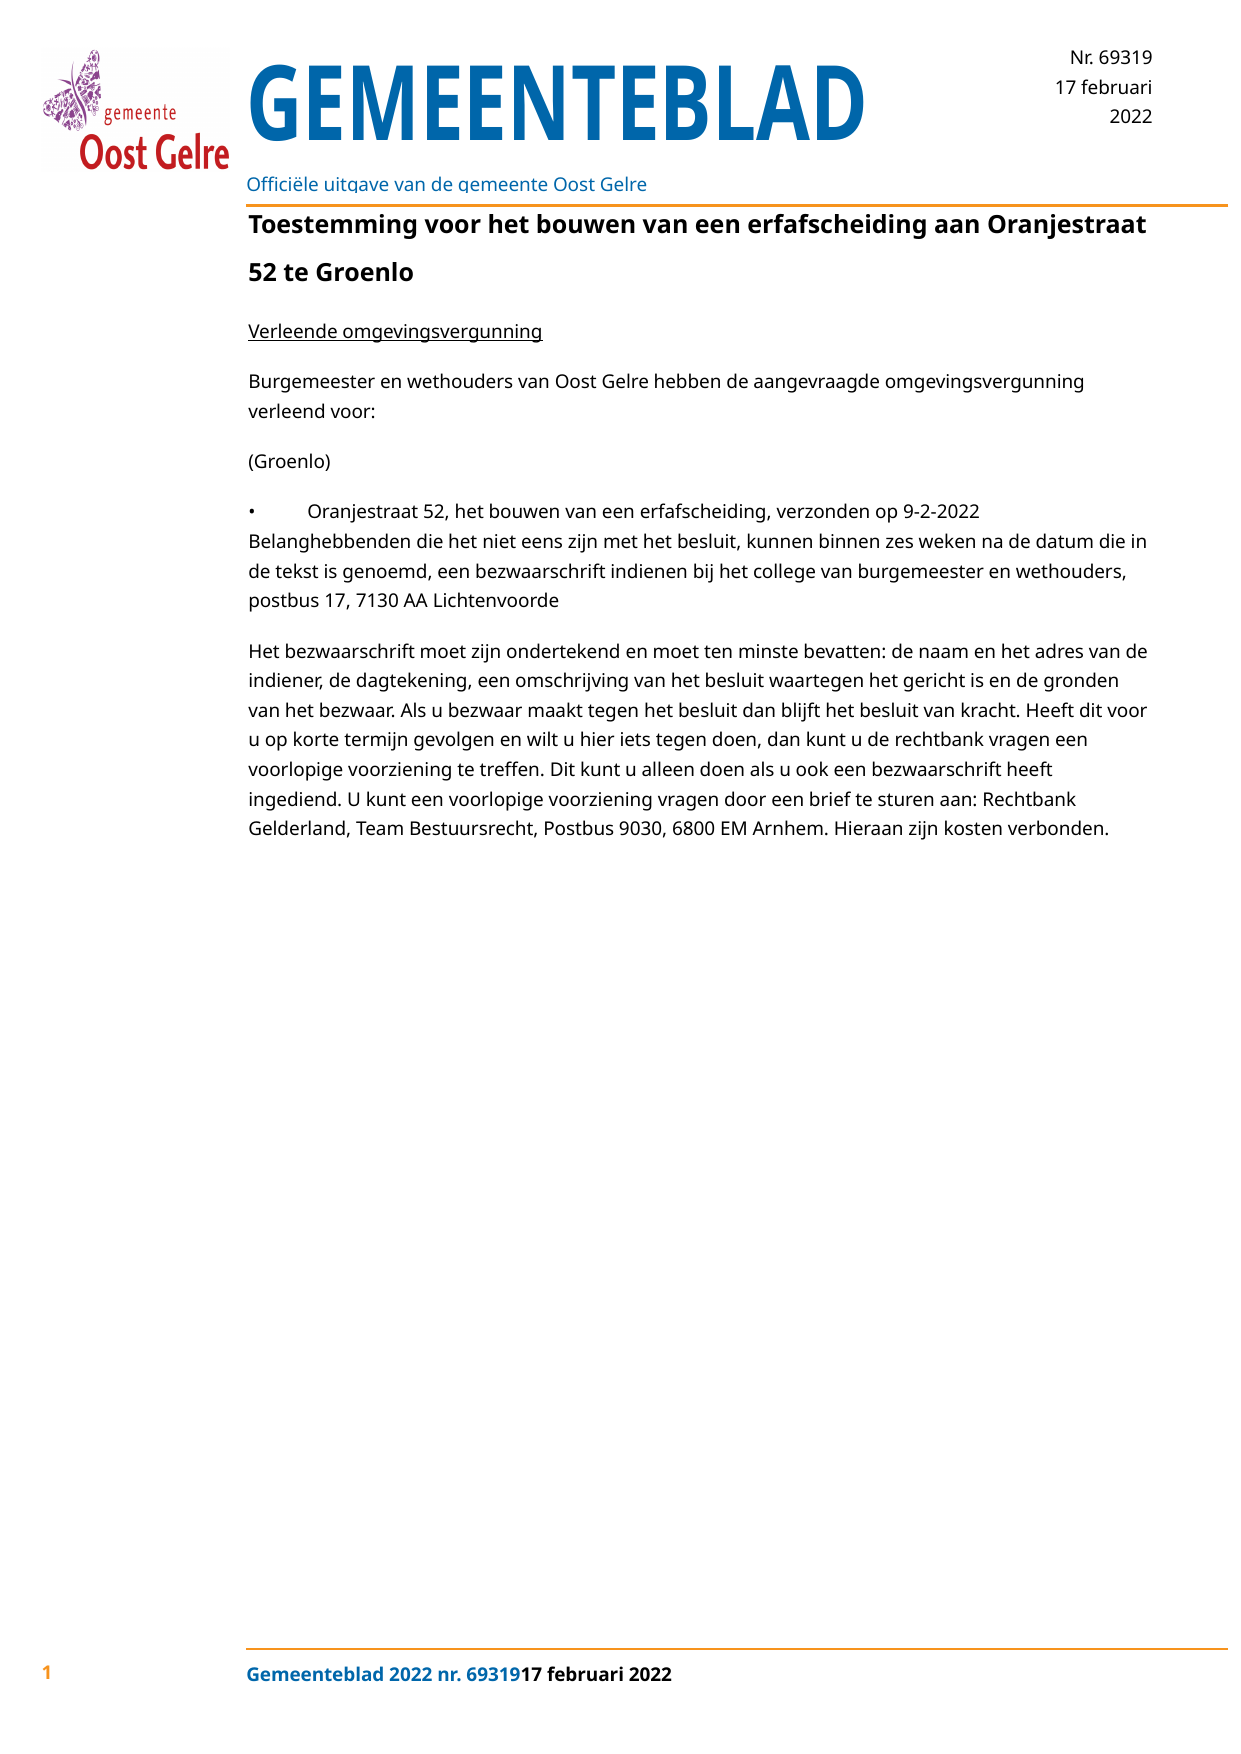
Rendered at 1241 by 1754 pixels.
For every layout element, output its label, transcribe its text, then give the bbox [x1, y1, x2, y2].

text Belanghebbenden die het niet eens zijn met het besluit, kunnen binnen zes weken na de datum die in de tekst is genoemd, een bezwaarschrift indienen bij het college van burgemeester en wethouders, postbus 17, 7130 AA Lichtenvoorde [248, 528, 1152, 613]
picture [41, 47, 231, 172]
text Toestemming voor het bouwen van een erfafscheiding aan Oranjestraat 52 te Groenlo [248, 207, 1152, 288]
list Oranjestraat 52, het bouwen van een erfafscheiding, verzonden op 9-2-2022 [248, 499, 1152, 524]
text Het bezwaarschrift moet zijn ondertekend en moet ten minste bevatten: de naam en het adres van de indiener, de dagtekening, een omschrijving van het besluit waartegen het gericht is en de gronden van het bezwaar. Als u bezwaar maakt tegen het besluit dan blijft het besluit van kracht. Heeft dit voor u op korte termijn gevolgen en wilt u hier iets tegen doen, dan kunt u de rechtbank vragen een voorlopige voorziening te treffen. Dit kunt u alleen doen als u ook een bezwaarschrift heeft ingediend. U kunt een voorlopige voorziening vragen door een brief te sturen aan: Rechtbank Gelderland, Team Bestuursrecht, Postbus 9030, 6800 EM Arnhem. Hieraan zijn kosten verbonden. [248, 638, 1152, 841]
text (Groenlo) [248, 448, 1152, 474]
text Burgemeester en wethouders van Oost Gelre hebben de aangevraagde omgevingsvergunning verleend voor: [248, 368, 1152, 424]
text Verleende omgevingsvergunning [248, 318, 1152, 344]
